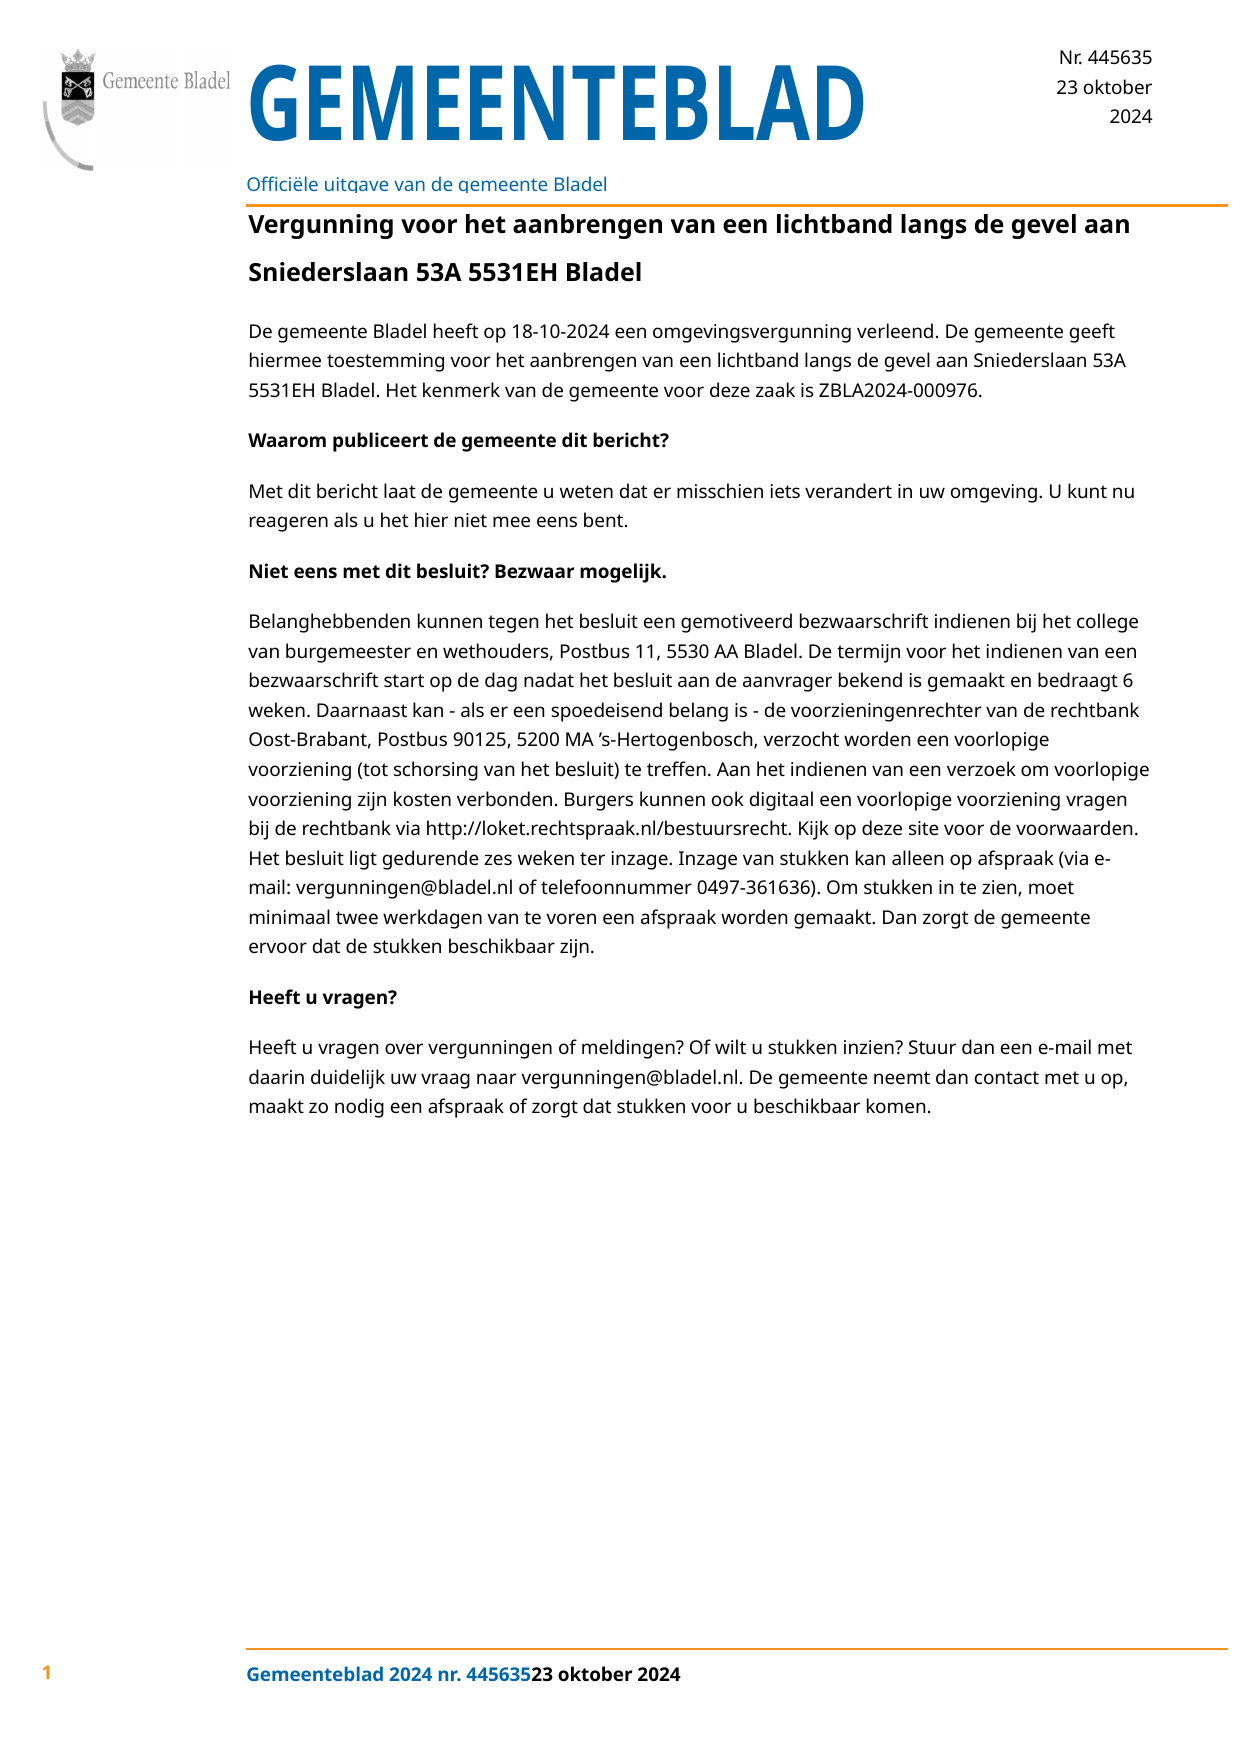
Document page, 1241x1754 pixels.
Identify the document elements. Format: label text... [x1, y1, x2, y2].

text De gemeente Bladel heeft op 18-10-2024 een omgevingsvergunning verleend. De gemeente geeft hiermee toestemming voor het aanbrengen van een lichtband langs de gevel aan Sniederslaan 53A 5531EH Bladel. Het kenmerk van de gemeente voor deze zaak is ZBLA2024-000976. [248, 318, 1152, 403]
text Belanghebbenden kunnen tegen het besluit een gemotiveerd bezwaarschrift indienen bij het college van burgemeester en wethouders, Postbus 11, 5530 AA Bladel. De termijn voor het indienen van een bezwaarschrift start op de dag nadat het besluit aan de aanvrager bekend is gemaakt en bedraagt 6 weken. Daarnaast kan - als er een spoedeisend belang is - de voorzieningenrechter van de rechtbank Oost-Brabant, Postbus 90125, 5200 MA ’s-Hertogenbosch, verzocht worden een voorlopige voorziening (tot schorsing van het besluit) te treffen. Aan het indienen van een verzoek om voorlopige voorziening zijn kosten verbonden. Burgers kunnen ook digitaal een voorlopige voorziening vragen bij de rechtbank via http://loket.rechtspraak.nl/bestuursrecht. Kijk op deze site voor de voorwaarden. Het besluit ligt gedurende zes weken ter inzage. Inzage van stukken kan alleen op afspraak (via e-mail: vergunningen@bladel.nl of telefoonnummer 0497-361636). Om stukken in te zien, moet minimaal twee werkdagen van te voren een afspraak worden gemaakt. Dan zorgt de gemeente ervoor dat de stukken beschikbaar zijn. [248, 608, 1152, 959]
text Vergunning voor het aanbrengen van een lichtband langs de gevel aan Sniederslaan 53A 5531EH Bladel [248, 207, 1152, 288]
text Heeft u vragen? [248, 984, 1152, 1010]
text Niet eens met dit besluit? Bezwaar mogelijk. [248, 558, 1152, 584]
text Met dit bericht laat de gemeente u weten dat er misschien iets verandert in uw omgeving. U kunt nu reageren als u het hier niet mee eens bent. [248, 478, 1152, 533]
text Heeft u vragen over vergunningen of meldingen? Of wilt u stukken inzien? Stuur dan een e-mail met daarin duidelijk uw vraag naar vergunningen@bladel.nl. De gemeente neemt dan contact met u op, maakt zo nodig een afspraak of zorgt dat stukken voor u beschikbaar komen. [248, 1034, 1152, 1119]
text Waarom publiceert de gemeente dit bericht? [248, 427, 1152, 453]
picture [41, 47, 231, 172]
